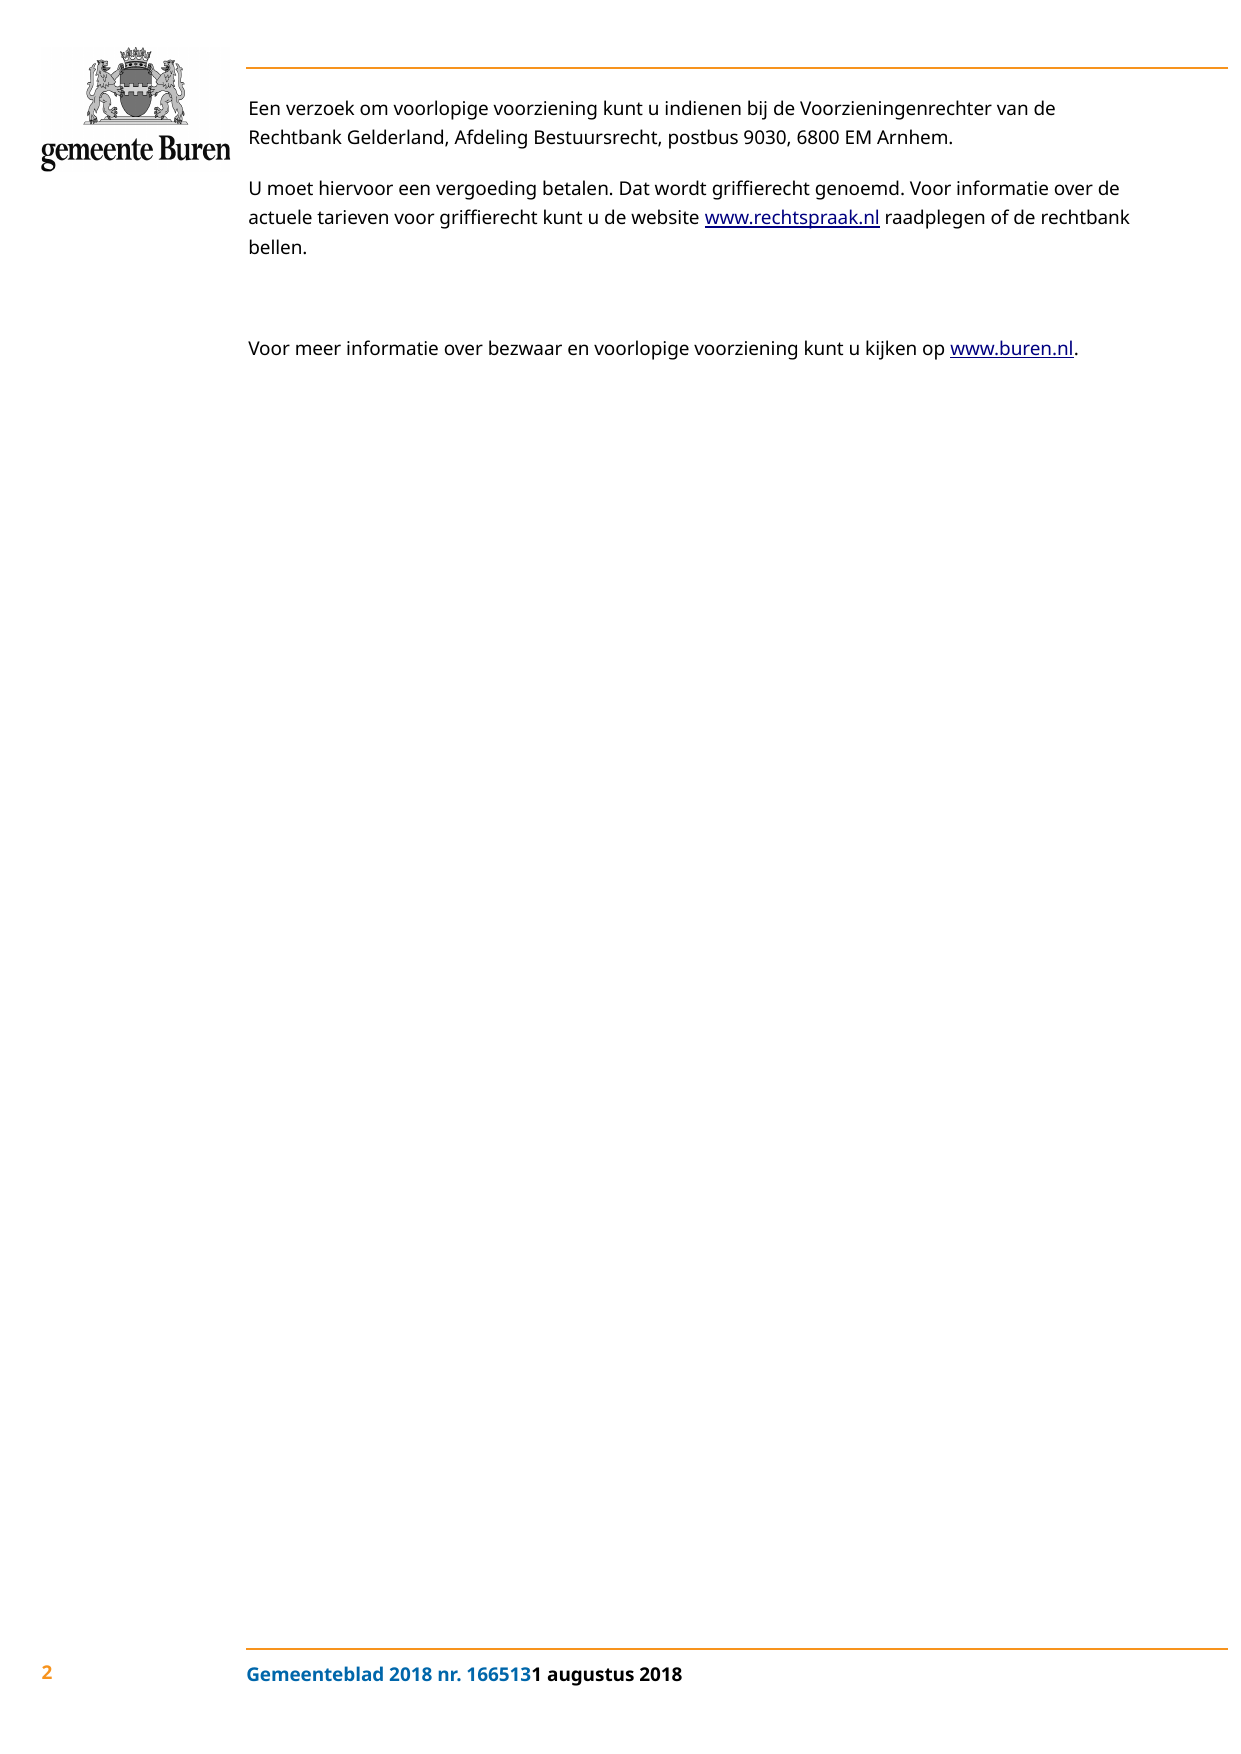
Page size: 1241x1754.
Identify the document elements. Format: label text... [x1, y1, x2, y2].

picture [41, 47, 231, 172]
text Voor meer informatie over bezwaar en voorlopige voorziening kunt u kijken op www.buren.nl. [248, 335, 1152, 361]
text U moet hiervoor een vergoeding betalen. Dat wordt griffierecht genoemd. Voor informatie over de actuele tarieven voor griffierecht kunt u de website www.rechtspraak.nl raadplegen of de rechtbank bellen. [248, 175, 1152, 260]
text Een verzoek om voorlopige voorziening kunt u indienen bij de Voorzieningenrechter van de Rechtbank Gelderland, Afdeling Bestuursrecht, postbus 9030, 6800 EM Arnhem. [248, 95, 1152, 150]
